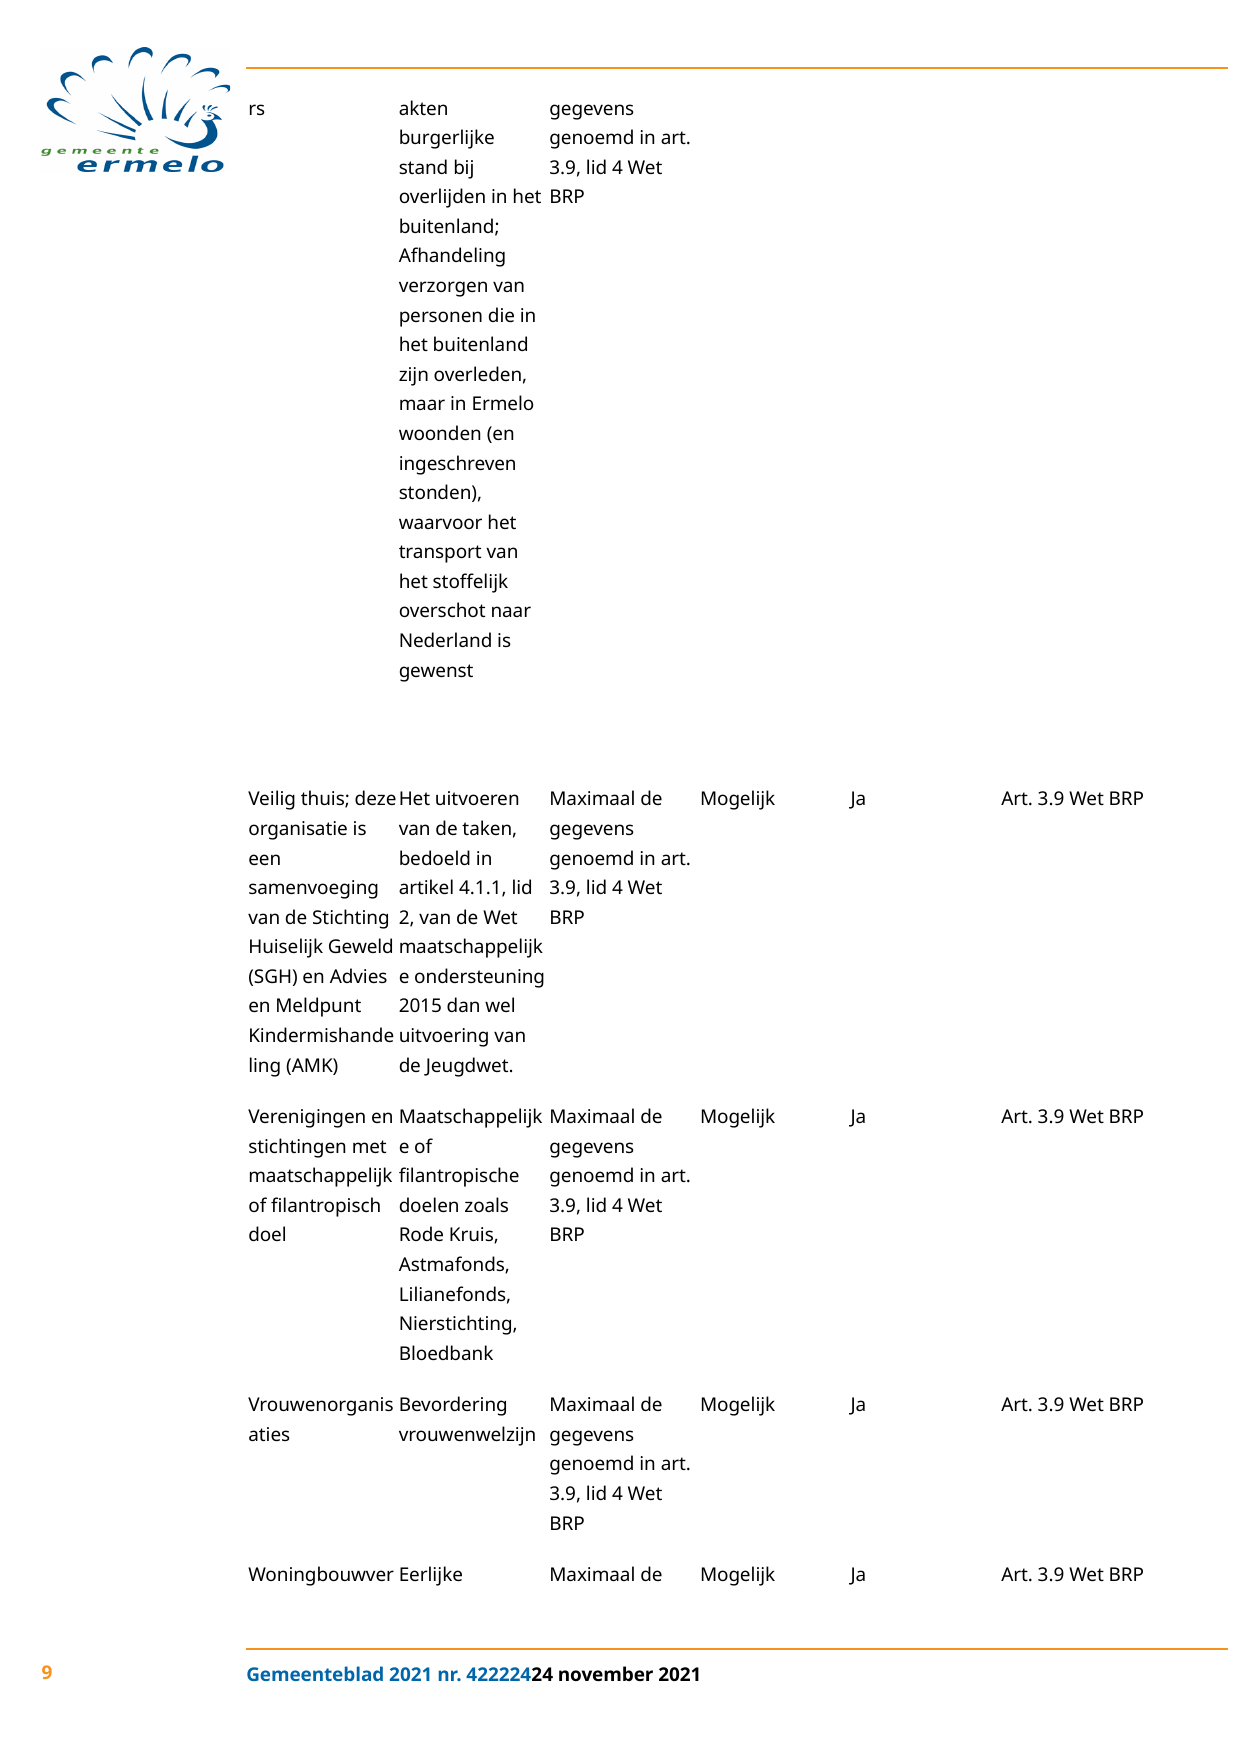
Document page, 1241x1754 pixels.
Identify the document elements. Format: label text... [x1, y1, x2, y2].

table_cell [248, 1366, 398, 1391]
table_cell [700, 95, 850, 683]
table_cell [1001, 1078, 1152, 1103]
table_cell Ja [850, 1561, 1001, 1587]
table_cell [1001, 1366, 1152, 1391]
table_cell [549, 734, 700, 760]
table_cell [1001, 95, 1152, 683]
table_cell [248, 708, 398, 734]
table_cell akten burgerlijke stand bij overlijden in het buitenland; Afhandeling verzorgen van personen die in het buitenland zijn overleden, maar in Ermelo woonden (en ingeschreven stonden), waarvoor het transport van het stoffelijk overschot naar Nederland is gewenst [399, 95, 549, 683]
table_cell Art. 3.9 Wet BRP [1001, 1103, 1152, 1366]
table_cell [549, 1366, 700, 1391]
table_cell [850, 1078, 1001, 1103]
table_cell Eerlijke [399, 1561, 549, 1587]
table_cell [1001, 1535, 1152, 1561]
table_cell Mogelijk [700, 786, 850, 1077]
table_cell Ja [850, 1103, 1001, 1366]
table_cell [399, 1366, 549, 1391]
table_cell [399, 1535, 549, 1561]
table_cell [248, 1535, 398, 1561]
table_cell [700, 1078, 850, 1103]
table_cell [850, 734, 1001, 760]
table_cell Vrouwenorganisaties [248, 1391, 398, 1535]
table_cell [248, 760, 398, 786]
table_cell Verenigingen en stichtingen met maatschappelijk of filantropisch doel [248, 1103, 398, 1366]
table_cell [700, 760, 850, 786]
table_cell [399, 734, 549, 760]
table_cell [700, 1535, 850, 1561]
table_cell [700, 1366, 850, 1391]
table_cell [399, 760, 549, 786]
table_cell [399, 1078, 549, 1103]
table_cell [850, 1535, 1001, 1561]
table_cell Maximaal de gegevens genoemd in art. 3.9, lid 4 Wet BRP [549, 1391, 700, 1535]
table_cell Art. 3.9 Wet BRP [1001, 1561, 1152, 1587]
table_cell [549, 1078, 700, 1103]
table_cell Maatschappelijke of filantropische doelen zoals Rode Kruis, Astmafonds, Lilianefonds, Nierstichting, Bloedbank [399, 1103, 549, 1366]
table_cell [248, 1078, 398, 1103]
table_cell [248, 683, 398, 708]
table_cell Het uitvoeren van de taken, bedoeld in artikel 4.1.1, lid 2, van de Wet maatschappelijke ondersteuning 2015 dan wel uitvoering van de Jeugdwet. [399, 786, 549, 1077]
table_cell Veilig thuis; deze organisatie is een samenvoeging van de Stichting Huiselijk Geweld (SGH) en Advies en Meldpunt Kindermishandeling (AMK) [248, 786, 398, 1077]
table_cell Mogelijk [700, 1103, 850, 1366]
table_cell [549, 1535, 700, 1561]
table_cell [1001, 760, 1152, 786]
table_cell Art. 3.9 Wet BRP [1001, 1391, 1152, 1535]
table_cell [549, 760, 700, 786]
table_cell Mogelijk [700, 1391, 850, 1535]
table_cell [248, 734, 398, 760]
table_cell [1001, 734, 1152, 760]
table_cell Ja [850, 786, 1001, 1077]
table_cell Maximaal de gegevens genoemd in art. 3.9, lid 4 Wet BRP [549, 1103, 700, 1366]
table_cell Bevordering vrouwenwelzijn [399, 1391, 549, 1535]
table_cell Mogelijk [700, 1561, 850, 1587]
table_cell Art. 3.9 Wet BRP [1001, 786, 1152, 1077]
table_cell [850, 95, 1001, 683]
table_cell rs [248, 95, 398, 683]
table_cell [850, 760, 1001, 786]
picture [41, 47, 231, 172]
table_cell gegevens genoemd in art. 3.9, lid 4 Wet BRP [549, 95, 700, 683]
table_cell Maximaal de gegevens genoemd in art. 3.9, lid 4 Wet BRP [549, 786, 700, 1077]
table_cell Maximaal de [549, 1561, 700, 1587]
table_cell Woningbouwver [248, 1561, 398, 1587]
table_cell Ja [850, 1391, 1001, 1535]
table_cell [850, 1366, 1001, 1391]
table_cell [700, 734, 850, 760]
